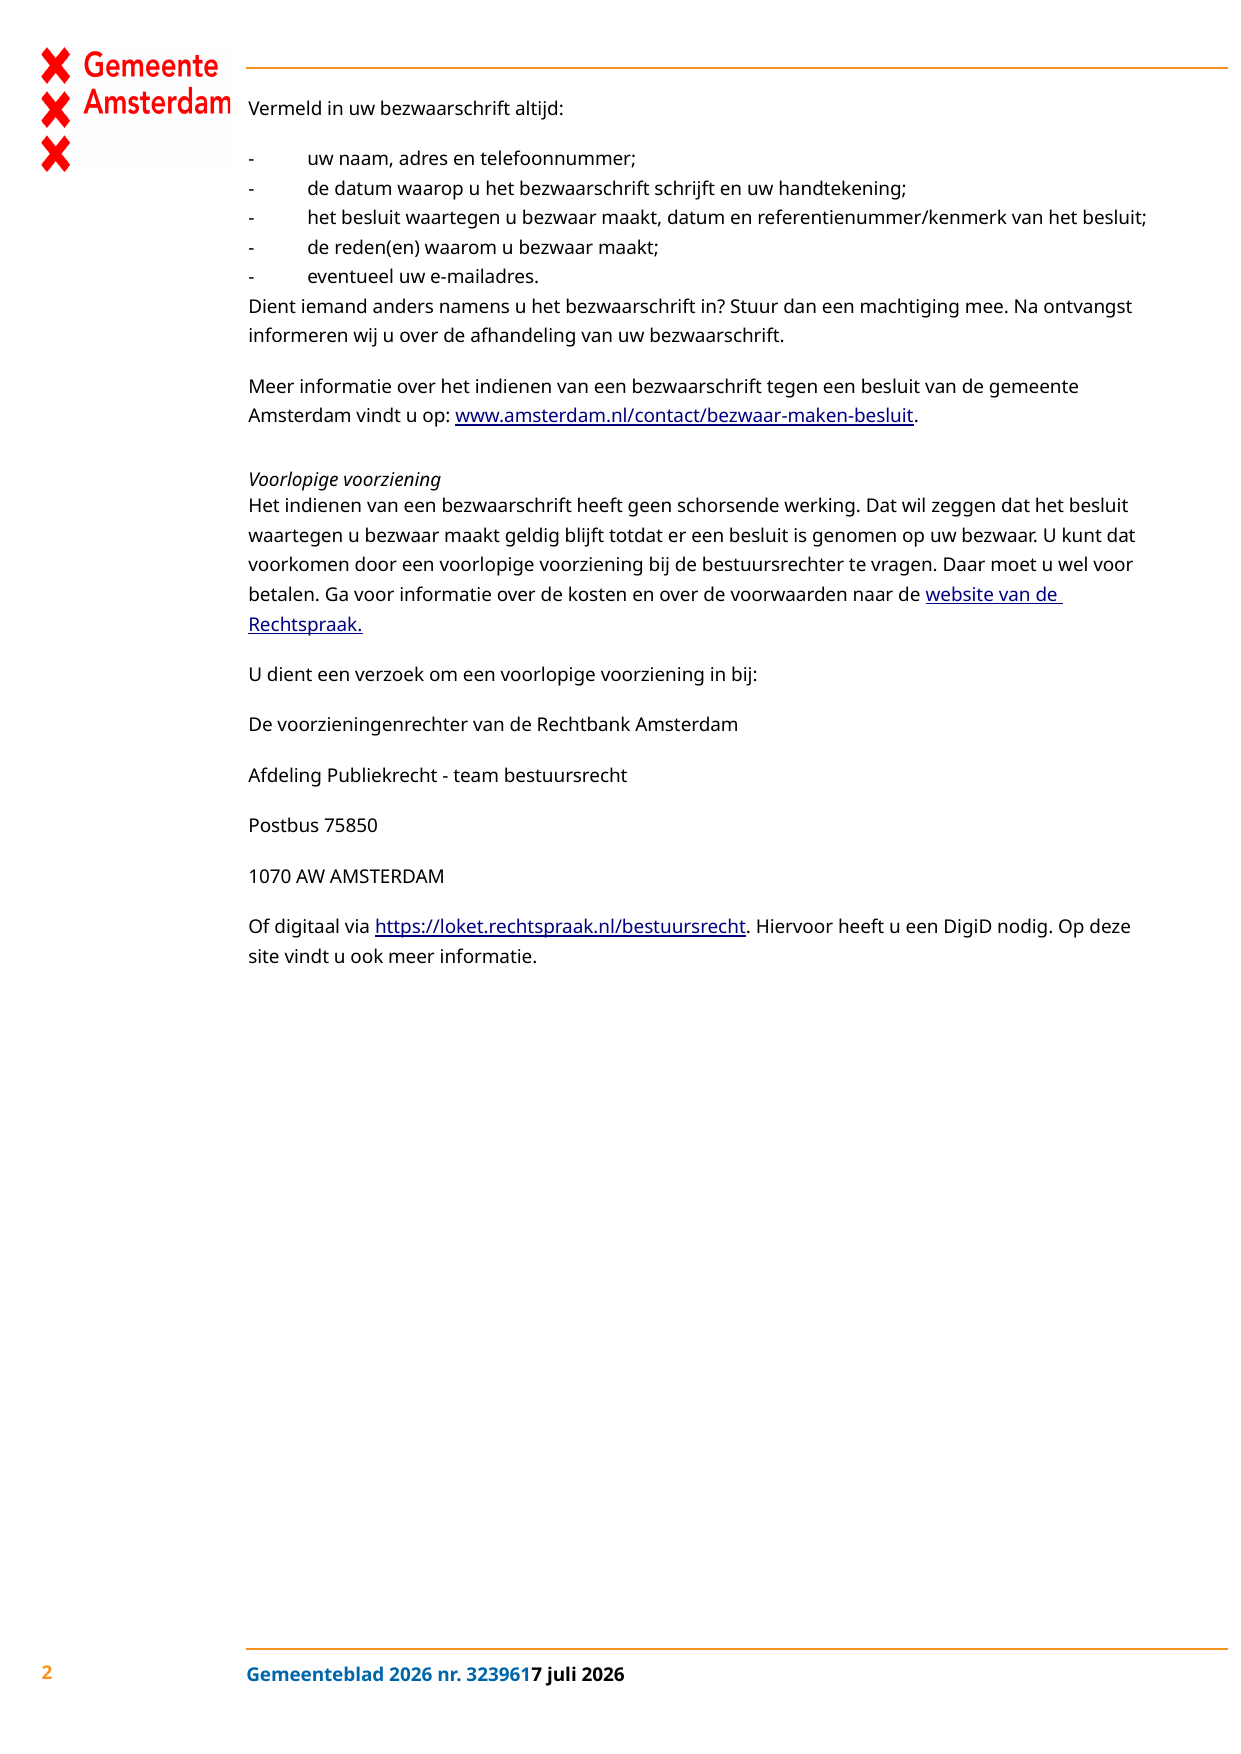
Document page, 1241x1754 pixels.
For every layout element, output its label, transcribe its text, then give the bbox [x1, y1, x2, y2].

text Meer informatie over het indienen van een bezwaarschrift tegen een besluit van de gemeente Amsterdam vindt u op: www.amsterdam.nl/contact/bezwaar-maken-besluit. [248, 373, 1152, 428]
text Het indienen van een bezwaarschrift heeft geen schorsende werking. Dat wil zeggen dat het besluit waartegen u bezwaar maakt geldig blijft totdat er een besluit is genomen op uw bezwaar. U kunt dat voorkomen door een voorlopige voorziening bij de bestuursrechter te vragen. Daar moet u wel voor betalen. Ga voor informatie over de kosten en over de voorwaarden naar de website van de Rechtspraak. [248, 492, 1152, 636]
text Of digitaal via https://loket.rechtspraak.nl/bestuursrecht. Hiervoor heeft u een DigiD nodig. Op deze site vindt u ook meer informatie. [248, 913, 1152, 968]
text U dient een verzoek om een voorlopige voorziening in bij: [248, 661, 1152, 687]
picture [41, 47, 231, 172]
list eventueel uw e-mailadres. [248, 263, 1152, 289]
text Postbus 75850 [248, 812, 1152, 838]
text Vermeld in uw bezwaarschrift altijd: [248, 95, 1152, 121]
text Voorlopige voorziening [248, 467, 1152, 492]
text 1070 AW AMSTERDAM [248, 863, 1152, 888]
list uw naam, adres en telefoonnummer; [248, 145, 1152, 171]
list het besluit waartegen u bezwaar maakt, datum en referentienummer/kenmerk van het besluit; [248, 204, 1152, 230]
text Afdeling Publiekrecht - team bestuursrecht [248, 762, 1152, 788]
list de reden(en) waarom u bezwaar maakt; [248, 234, 1152, 260]
text Dient iemand anders namens u het bezwaarschrift in? Stuur dan een machtiging mee. Na ontvangst informeren wij u over de afhandeling van uw bezwaarschrift. [248, 293, 1152, 348]
list de datum waarop u het bezwaarschrift schrijft en uw handtekening; [248, 175, 1152, 201]
text De voorzieningenrechter van de Rechtbank Amsterdam [248, 712, 1152, 737]
